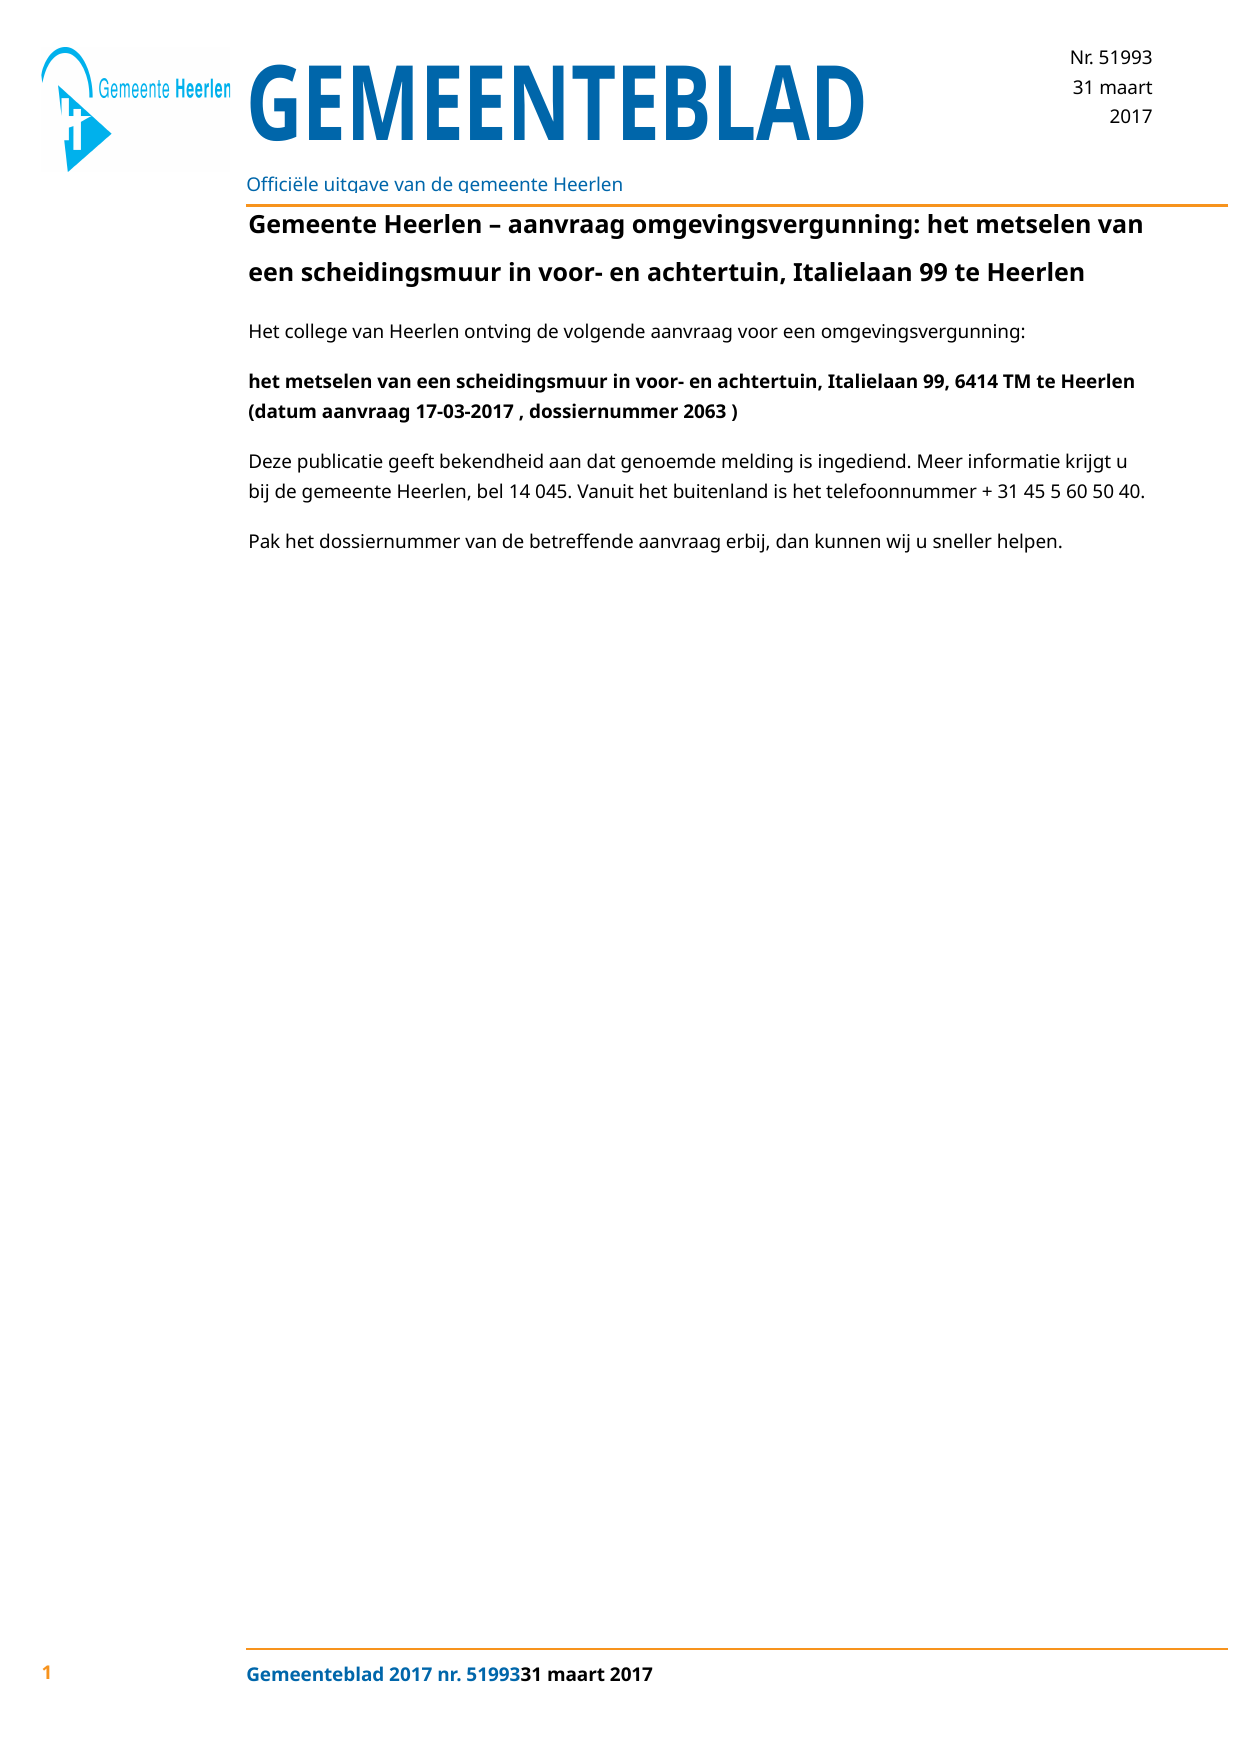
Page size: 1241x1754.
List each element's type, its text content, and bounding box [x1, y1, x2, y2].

text het metselen van een scheidingsmuur in voor- en achtertuin, Italielaan 99, 6414 TM te Heerlen (datum aanvraag 17-03-2017 , dossiernummer 2063 ) [248, 368, 1152, 424]
text Deze publicatie geeft bekendheid aan dat genoemde melding is ingediend. Meer informatie krijgt u bij de gemeente Heerlen, bel 14 045. Vanuit het buitenland is het telefoonnummer + 31 45 5 60 50 40. [248, 448, 1152, 504]
text Gemeente Heerlen – aanvraag omgevingsvergunning: het metselen van een scheidingsmuur in voor- en achtertuin, Italielaan 99 te Heerlen [248, 207, 1152, 288]
text Pak het dossiernummer van de betreffende aanvraag erbij, dan kunnen wij u sneller helpen. [248, 528, 1152, 554]
picture [41, 47, 58, 70]
text Het college van Heerlen ontving de volgende aanvraag voor een omgevingsvergunning: [248, 318, 1152, 344]
picture [41, 47, 231, 172]
